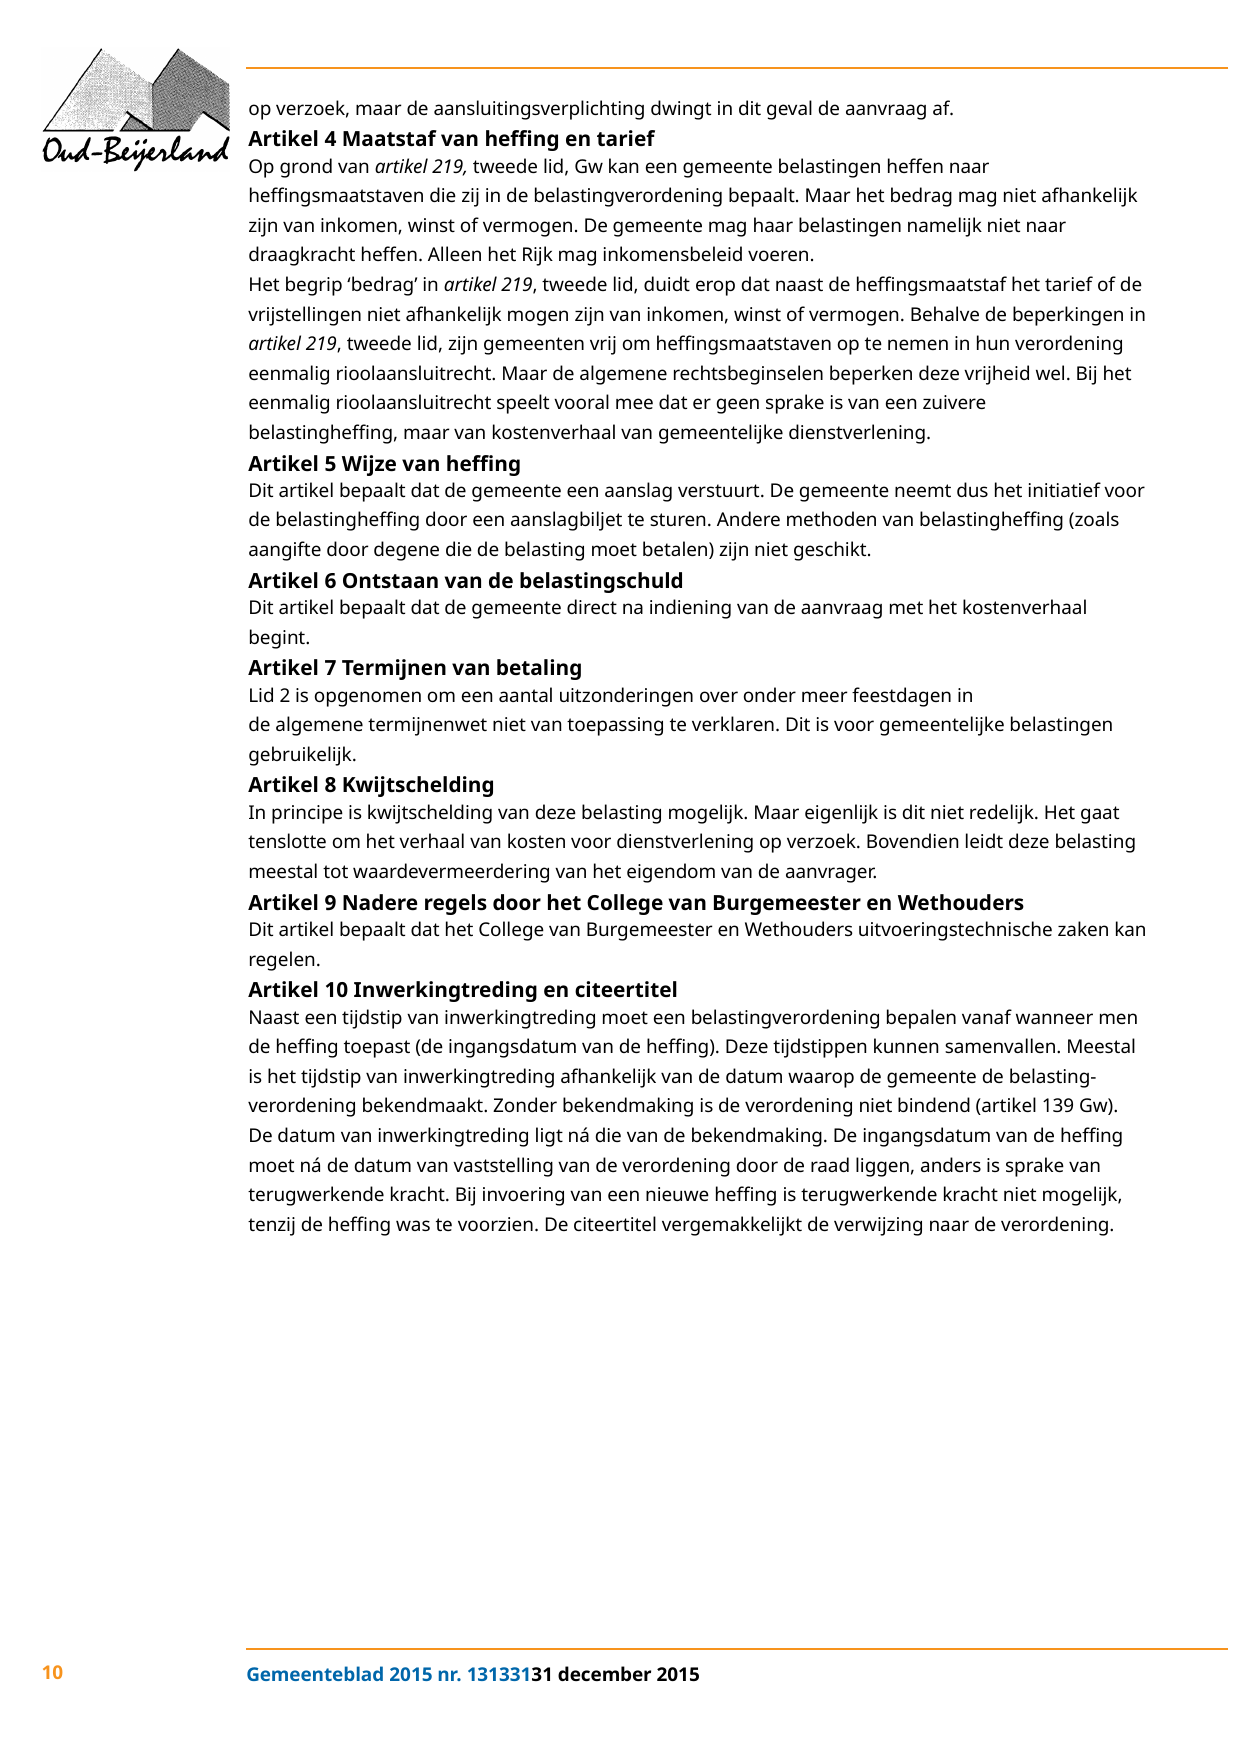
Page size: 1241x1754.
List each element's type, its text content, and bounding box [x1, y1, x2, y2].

picture [41, 47, 231, 172]
text Artikel 8 Kwijtschelding [248, 771, 1152, 799]
text Artikel 10 Inwerkingtreding en citeertitel [248, 975, 1152, 1004]
text Dit artikel bepaalt dat de gemeente direct na indiening van de aanvraag met het kostenverhaal begint. [248, 594, 1152, 649]
text op verzoek, maar de aansluitingsverplichting dwingt in dit geval de aanvraag af. [248, 95, 1152, 121]
text Het begrip ‘bedrag’ in artikel 219, tweede lid, duidt erop dat naast de heffingsmaatstaf het tarief of de vrijstellingen niet afhankelijk mogen zijn van inkomen, winst of vermogen. Behalve de beperkingen in artikel 219, tweede lid, zijn gemeenten vrij om heffingsmaatstaven op te nemen in hun verordening eenmalig rioolaansluitrecht. Maar de algemene rechtsbeginselen beperken deze vrijheid wel. Bij het eenmalig rioolaansluitrecht speelt vooral mee dat er geen sprake is van een zuivere [248, 271, 1152, 415]
text De datum van inwerkingtreding ligt ná die van de bekendmaking. De ingangsdatum van de heffing moet ná de datum van vaststelling van de verordening door de raad liggen, anders is sprake van terugwerkende kracht. Bij invoering van een nieuwe heffing is terugwerkende kracht niet mogelijk, tenzij de heffing was te voorzien. De citeertitel vergemakkelijkt de verwijzing naar de verordening. [248, 1122, 1152, 1237]
text Artikel 5 Wijze van heffing [248, 449, 1152, 477]
text Dit artikel bepaalt dat de gemeente een aanslag verstuurt. De gemeente neemt dus het initiatief voor de belastingheffing door een aanslagbiljet te sturen. Andere methoden van belastingheffing (zoals aangifte door degene die de belasting moet betalen) zijn niet geschikt. [248, 477, 1152, 562]
text Op grond van artikel 219, tweede lid, Gw kan een gemeente belastingen heffen naar heffingsmaatstaven die zij in de belastingverordening bepaalt. Maar het bedrag mag niet afhankelijk zijn van inkomen, winst of vermogen. De gemeente mag haar belastingen namelijk niet naar draagkracht heffen. Alleen het Rijk mag inkomensbeleid voeren. [248, 153, 1152, 267]
text Artikel 4 Maatstaf van heffing en tarief [248, 124, 1152, 153]
text Dit artikel bepaalt dat het College van Burgemeester en Wethouders uitvoeringstechnische zaken kan regelen. [248, 916, 1152, 972]
text belastingheffing, maar van kostenverhaal van gemeentelijke dienstverlening. [248, 419, 1152, 445]
text Lid 2 is opgenomen om een aantal uitzonderingen over onder meer feestdagen in [248, 682, 1152, 708]
text Artikel 9 Nadere regels door het College van Burgemeester en Wethouders [248, 888, 1152, 916]
text In principe is kwijtschelding van deze belasting mogelijk. Maar eigenlijk is dit niet redelijk. Het gaat tenslotte om het verhaal van kosten voor dienstverlening op verzoek. Bovendien leidt deze belasting meestal tot waardevermeerdering van het eigendom van de aanvrager. [248, 799, 1152, 884]
text Artikel 6 Ontstaan van de belastingschuld [248, 566, 1152, 594]
text de algemene termijnenwet niet van toepassing te verklaren. Dit is voor gemeentelijke belastingen gebruikelijk. [248, 711, 1152, 767]
text Artikel 7 Termijnen van betaling [248, 653, 1152, 682]
text Naast een tijdstip van inwerkingtreding moet een belastingverordening bepalen vanaf wanneer men de heffing toepast (de ingangsdatum van de heffing). Deze tijdstippen kunnen samenvallen. Meestal is het tijdstip van inwerkingtreding afhankelijk van de datum waarop de gemeente de belasting-verordening bekendmaakt. Zonder bekendmaking is de verordening niet bindend (artikel 139 Gw). [248, 1004, 1152, 1118]
